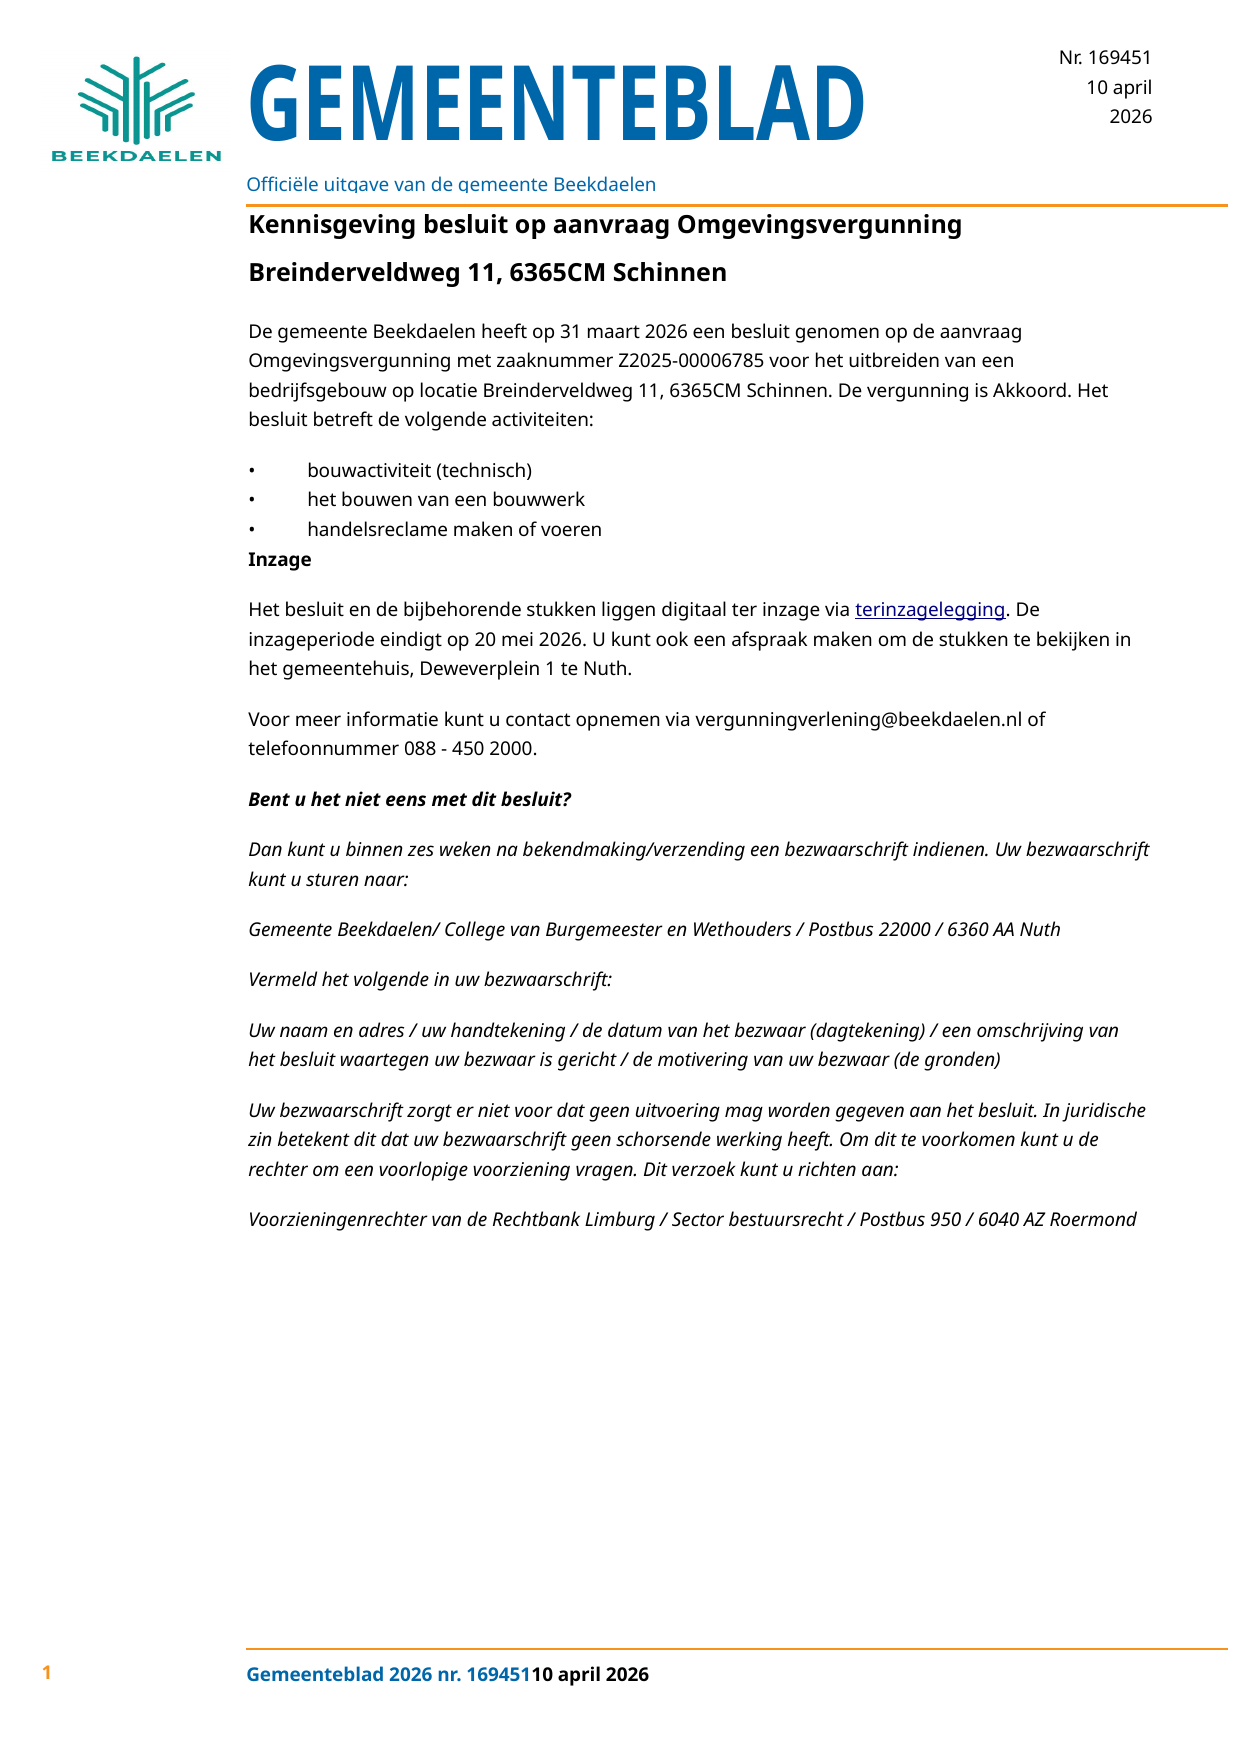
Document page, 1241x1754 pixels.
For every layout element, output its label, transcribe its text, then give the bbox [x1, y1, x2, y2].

text Het besluit en de bijbehorende stukken liggen digitaal ter inzage via terinzagelegging. De inzageperiode eindigt op 20 mei 2026. U kunt ook een afspraak maken om de stukken te bekijken in het gemeentehuis, Deweverplein 1 te Nuth. [248, 596, 1152, 681]
list bouwactiviteit (technisch) [248, 457, 1152, 483]
text Dan kunt u binnen zes weken na bekendmaking/verzending een bezwaarschrift indienen. Uw bezwaarschrift kunt u sturen naar: [248, 836, 1152, 892]
list handelsreclame maken of voeren [248, 516, 1152, 542]
text Inzage [248, 546, 1152, 572]
text Uw bezwaarschrift zorgt er niet voor dat geen uitvoering mag worden gegeven aan het besluit. In juridische zin betekent dit dat uw bezwaarschrift geen schorsende werking heeft. Om dit te voorkomen kunt u de rechter om een voorlopige voorziening vragen. Dit verzoek kunt u richten aan: [248, 1097, 1152, 1182]
text Bent u het niet eens met dit besluit? [248, 786, 1152, 812]
text De gemeente Beekdaelen heeft op 31 maart 2026 een besluit genomen op de aanvraag Omgevingsvergunning met zaaknummer Z2025-00006785 voor het uitbreiden van een bedrijfsgebouw op locatie Breinderveldweg 11, 6365CM Schinnen. De vergunning is Akkoord. Het besluit betreft de volgende activiteiten: [248, 318, 1152, 432]
text Vermeld het volgende in uw bezwaarschrift: [248, 967, 1152, 992]
picture [41, 47, 231, 172]
text Uw naam en adres / uw handtekening / de datum van het bezwaar (dagtekening) / een omschrijving van het besluit waartegen uw bezwaar is gericht / de motivering van uw bezwaar (de gronden) [248, 1017, 1152, 1072]
list het bouwen van een bouwwerk [248, 487, 1152, 512]
text Voorzieningenrechter van de Rechtbank Limburg / Sector bestuursrecht / Postbus 950 / 6040 AZ Roermond [248, 1207, 1152, 1232]
text Kennisgeving besluit op aanvraag Omgevingsvergunning Breinderveldweg 11, 6365CM Schinnen [248, 207, 1152, 288]
text Gemeente Beekdaelen/ College van Burgemeester en Wethouders / Postbus 22000 / 6360 AA Nuth [248, 916, 1152, 942]
text Voor meer informatie kunt u contact opnemen via vergunningverlening@beekdaelen.nl of telefoonnummer 088 - 450 2000. [248, 706, 1152, 761]
